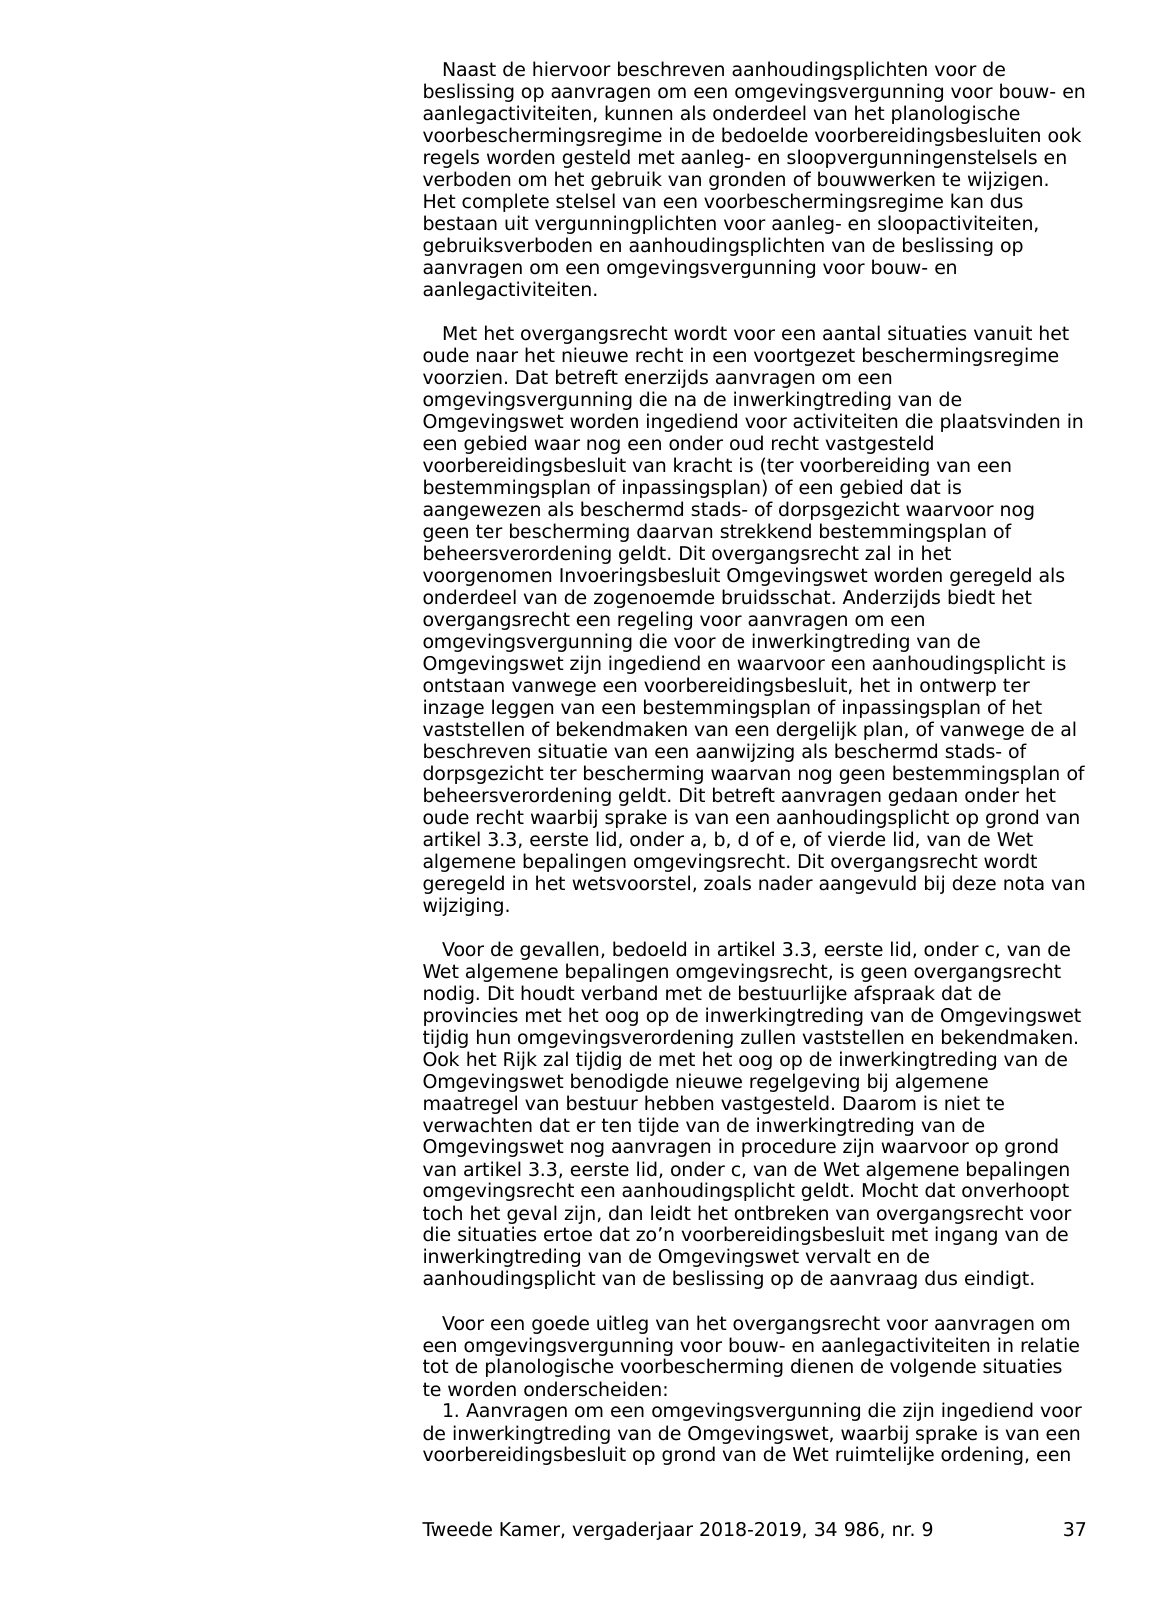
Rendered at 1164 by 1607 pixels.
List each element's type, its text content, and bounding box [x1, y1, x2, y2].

text Voor een goede uitleg van het overgangsrecht voor aanvragen om een omgevingsvergunning voor bouw- en aanlegactiviteiten in relatie tot de planologische voorbescherming dienen de volgende situaties te worden onderscheiden: [422, 1312, 1087, 1400]
text Naast de hiervoor beschreven aanhoudingsplichten voor de beslissing op aanvragen om een omgevingsvergunning voor bouw- en aanlegactiviteiten, kunnen als onderdeel van het planologische voorbeschermingsregime in de bedoelde voorbereidingsbesluiten ook regels worden gesteld met aanleg- en sloopvergunningenstelsels en verboden om het gebruik van gronden of bouwwerken te wijzigen. Het complete stelsel van een voorbeschermingsregime kan dus bestaan uit vergunningplichten voor aanleg- en sloopactiviteiten, gebruiksverboden en aanhoudingsplichten van de beslissing op aanvragen om een omgevingsvergunning voor bouw- en aanlegactiviteiten. [422, 59, 1087, 301]
text Met het overgangsrecht wordt voor een aantal situaties vanuit het oude naar het nieuwe recht in een voortgezet beschermingsregime voorzien. Dat betreft enerzijds aanvragen om een omgevingsvergunning die na de inwerkingtreding van de Omgevingswet worden ingediend voor activiteiten die plaatsvinden in een gebied waar nog een onder oud recht vastgesteld voorbereidingsbesluit van kracht is (ter voorbereiding van een bestemmingsplan of inpassingsplan) of een gebied dat is aangewezen als beschermd stads- of dorpsgezicht waarvoor nog geen ter bescherming daarvan strekkend bestemmingsplan of beheersverordening geldt. Dit overgangsrecht zal in het voorgenomen Invoeringsbesluit Omgevingswet worden geregeld als onderdeel van de zogenoemde bruidsschat. Anderzijds biedt het overgangsrecht een regeling voor aanvragen om een omgevingsvergunning die voor de inwerkingtreding van de Omgevingswet zijn ingediend en waarvoor een aanhoudingsplicht is ontstaan vanwege een voorbereidingsbesluit, het in ontwerp ter inzage leggen van een bestemmingsplan of inpassingsplan of het vaststellen of bekendmaken van een dergelijk plan, of vanwege de al beschreven situatie van een aanwijzing als beschermd stads- of dorpsgezicht ter bescherming waarvan nog geen bestemmingsplan of beheersverordening geldt. Dit betreft aanvragen gedaan onder het oude recht waarbij sprake is van een aanhoudingsplicht op grond van artikel 3.3, eerste lid, onder a, b, d of e, of vierde lid, van de Wet algemene bepalingen omgevingsrecht. Dit overgangsrecht wordt geregeld in het wetsvoorstel, zoals nader aangevuld bij deze nota van wijziging. [422, 323, 1087, 916]
text 1. Aanvragen om een omgevingsvergunning die zijn ingediend voor de inwerkingtreding van de Omgevingswet, waarbij sprake is van een voorbereidingsbesluit op grond van de Wet ruimtelijke ordening, een [422, 1400, 1087, 1466]
text Voor de gevallen, bedoeld in artikel 3.3, eerste lid, onder c, van de Wet algemene bepalingen omgevingsrecht, is geen overgangsrecht nodig. Dit houdt verband met de bestuurlijke afspraak dat de provincies met het oog op de inwerkingtreding van de Omgevingswet tijdig hun omgevingsverordening zullen vaststellen en bekendmaken. Ook het Rijk zal tijdig de met het oog op de inwerkingtreding van de Omgevingswet benodigde nieuwe regelgeving bij algemene maatregel van bestuur hebben vastgesteld. Daarom is niet te verwachten dat er ten tijde van de inwerkingtreding van de Omgevingswet nog aanvragen in procedure zijn waarvoor op grond van artikel 3.3, eerste lid, onder c, van de Wet algemene bepalingen omgevingsrecht een aanhoudingsplicht geldt. Mocht dat onverhoopt toch het geval zijn, dan leidt het ontbreken van overgangsrecht voor die situaties ertoe dat zo’n voorbereidingsbesluit met ingang van de inwerkingtreding van de Omgevingswet vervalt en de aanhoudingsplicht van de beslissing op de aanvraag dus eindigt. [422, 939, 1087, 1290]
